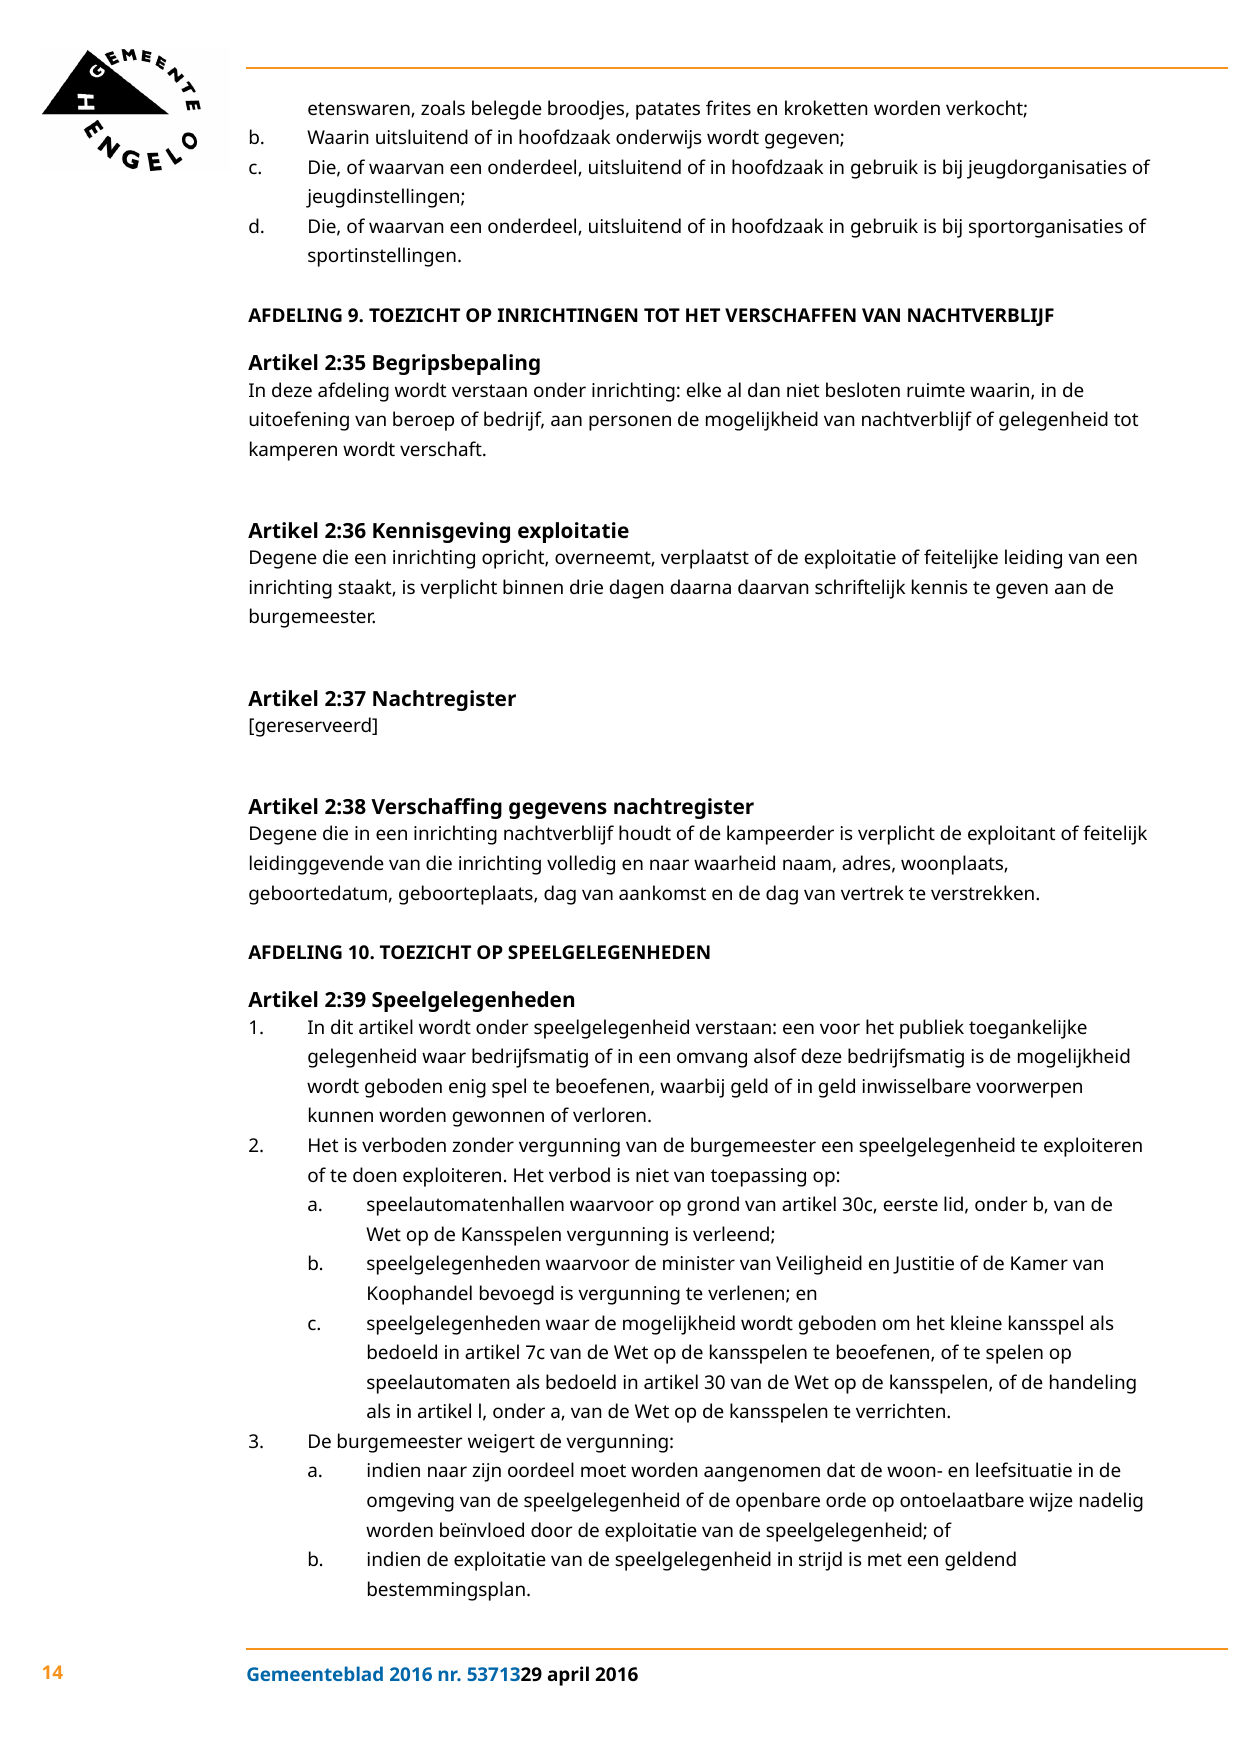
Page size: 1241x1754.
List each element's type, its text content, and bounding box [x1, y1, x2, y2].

list etenswaren, zoals belegde broodjes, patates frites en kroketten worden verkocht; [248, 95, 1152, 121]
picture [41, 47, 231, 172]
list speelgelegenheden waar de mogelijkheid wordt geboden om het kleine kansspel als bedoeld in artikel 7c van de Wet op de kansspelen te beoefenen, of te spelen op speelautomaten als bedoeld in artikel 30 van de Wet op de kansspelen, of de handeling als in artikel l, onder a, van de Wet op de kansspelen te verrichten. [307, 1310, 1152, 1424]
list speelautomatenhallen waarvoor op grond van artikel 30c, eerste lid, onder b, van de Wet op de Kansspelen vergunning is verleend; [307, 1191, 1152, 1247]
list Die, of waarvan een onderdeel, uitsluitend of in hoofdzaak in gebruik is bij sportorganisaties of sportinstellingen. [248, 213, 1152, 268]
list Die, of waarvan een onderdeel, uitsluitend of in hoofdzaak in gebruik is bij jeugdorganisaties of jeugdinstellingen; [248, 154, 1152, 209]
text Degene die in een inrichting nachtverblijf houdt of de kampeerder is verplicht de exploitant of feitelijk leidinggevende van die inrichting volledig en naar waarheid naam, adres, woonplaats, geboortedatum, geboorteplaats, dag van aankomst en de dag van vertrek te verstrekken. [248, 821, 1152, 905]
text Artikel 2:37 Nachtregister [248, 684, 1152, 712]
list indien de exploitatie van de speelgelegenheid in strijd is met een geldend bestemmingsplan. [307, 1546, 1152, 1602]
text AFDELING 9. TOEZICHT OP INRICHTINGEN TOT HET VERSCHAFFEN VAN NACHTVERBLIJF [248, 302, 1152, 328]
text AFDELING 10. TOEZICHT OP SPEELGELEGENHEDEN [248, 939, 1152, 964]
list De burgemeester weigert de vergunning: [248, 1428, 1152, 1454]
text Artikel 2:39 Speelgelegenheden [248, 985, 1152, 1014]
text Artikel 2:38 Verschaffing gegevens nachtregister [248, 792, 1152, 821]
list Waarin uitsluitend of in hoofdzaak onderwijs wordt gegeven; [248, 124, 1152, 150]
text Degene die een inrichting opricht, overneemt, verplaatst of de exploitatie of feitelijke leiding van een inrichting staakt, is verplicht binnen drie dagen daarna daarvan schriftelijk kennis te geven aan de burgemeester. [248, 544, 1152, 629]
list speelgelegenheden waarvoor de minister van Veiligheid en Justitie of de Kamer van Koophandel bevoegd is vergunning te verlenen; en [307, 1251, 1152, 1306]
text Artikel 2:35 Begripsbepaling [248, 348, 1152, 377]
list Het is verboden zonder vergunning van de burgemeester een speelgelegenheid te exploiteren of te doen exploiteren. Het verbod is niet van toepassing op: [248, 1132, 1152, 1187]
list indien naar zijn oordeel moet worden aangenomen dat de woon- en leefsituatie in de omgeving van de speelgelegenheid of de openbare orde op ontoelaatbare wijze nadelig worden beïnvloed door de exploitatie van de speelgelegenheid; of [307, 1458, 1152, 1542]
text [gereserveerd] [248, 712, 1152, 738]
text In deze afdeling wordt verstaan onder inrichting: elke al dan niet besloten ruimte waarin, in de uitoefening van beroep of bedrijf, aan personen de mogelijkheid van nachtverblijf of gelegenheid tot kamperen wordt verschaft. [248, 377, 1152, 462]
text Artikel 2:36 Kennisgeving exploitatie [248, 516, 1152, 544]
list In dit artikel wordt onder speelgelegenheid verstaan: een voor het publiek toegankelijke gelegenheid waar bedrijfsmatig of in een omvang alsof deze bedrijfsmatig is de mogelijkheid wordt geboden enig spel te beoefenen, waarbij geld of in geld inwisselbare voorwerpen kunnen worden gewonnen of verloren. [248, 1014, 1152, 1128]
